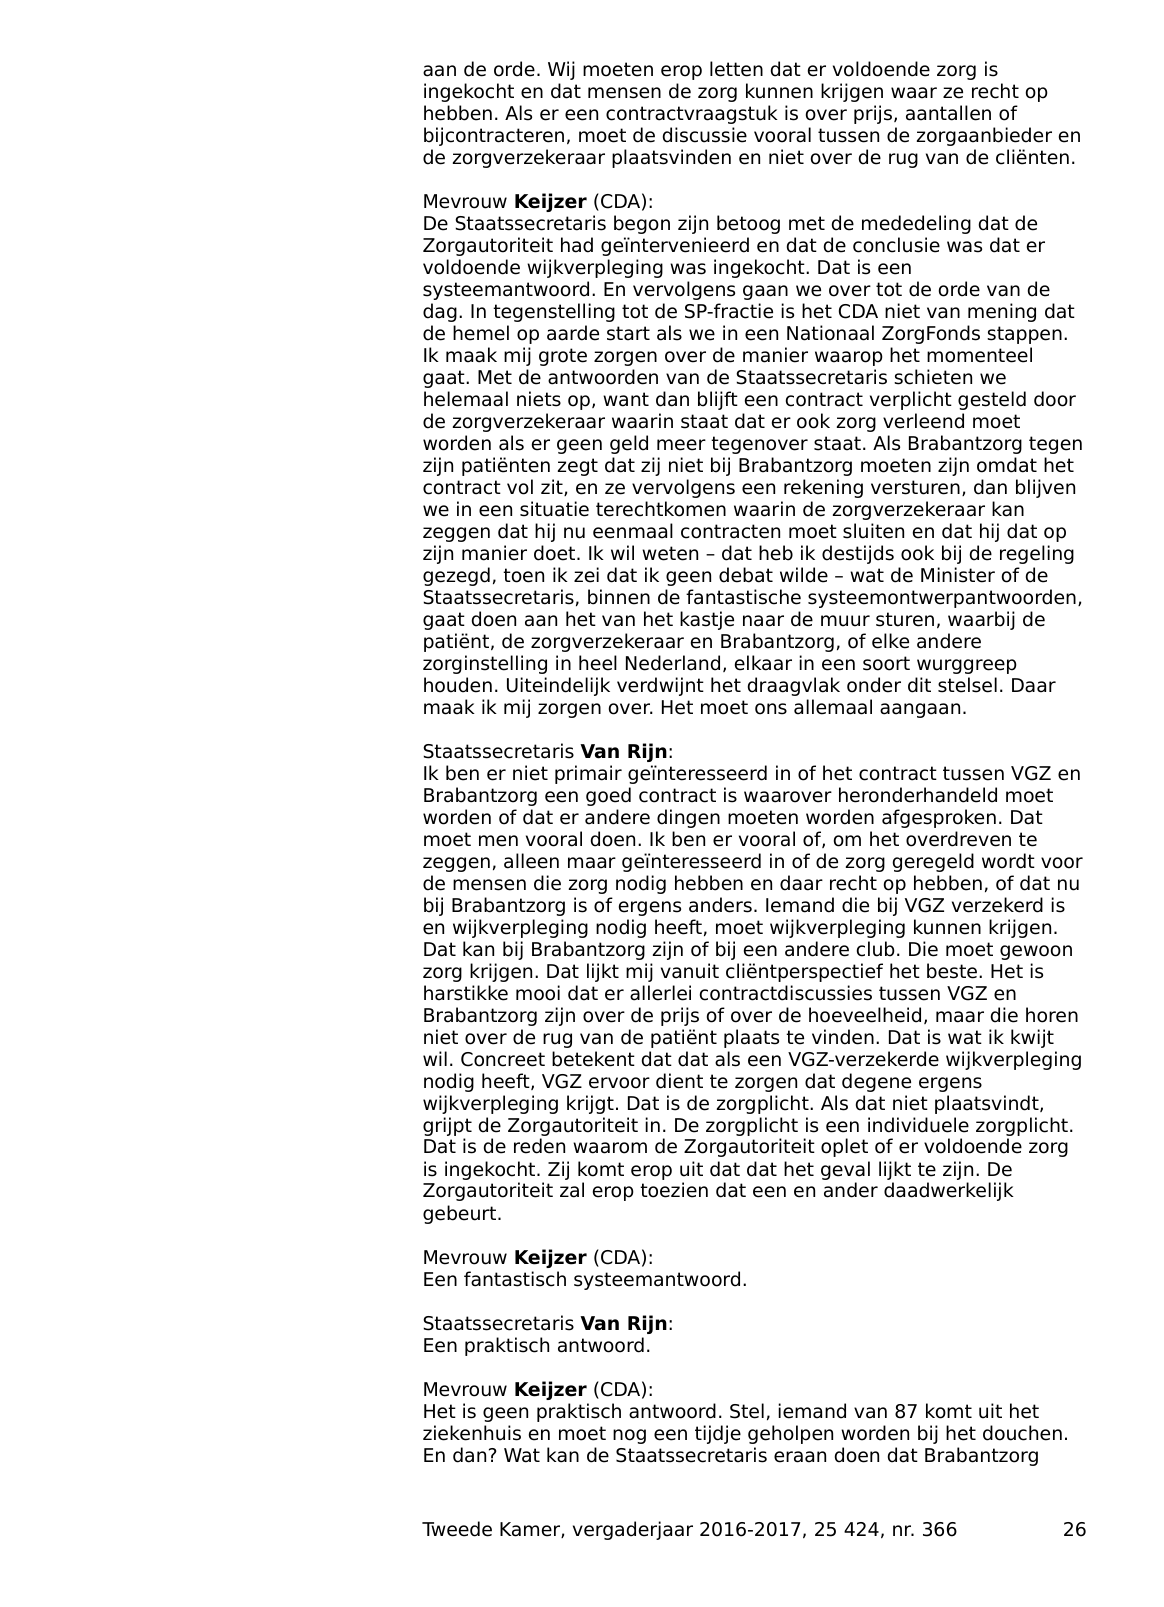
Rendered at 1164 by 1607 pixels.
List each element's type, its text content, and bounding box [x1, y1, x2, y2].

text Mevrouw Keijzer (CDA): [422, 1247, 1087, 1268]
text Mevrouw Keijzer (CDA): [422, 191, 1087, 213]
text Het is geen praktisch antwoord. Stel, iemand van 87 komt uit het ziekenhuis en moet nog een tijdje geholpen worden bij het douchen. En dan? Wat kan de Staatssecretaris eraan doen dat Brabantzorg [422, 1401, 1087, 1467]
text Mevrouw Keijzer (CDA): [422, 1379, 1087, 1401]
text aan de orde. Wij moeten erop letten dat er voldoende zorg is ingekocht en dat mensen de zorg kunnen krijgen waar ze recht op hebben. Als er een contractvraagstuk is over prijs, aantallen of bijcontracteren, moet de discussie vooral tussen de zorgaanbieder en de zorgverzekeraar plaatsvinden en niet over de rug van de cliënten. [422, 59, 1087, 169]
text Een praktisch antwoord. [422, 1335, 1087, 1357]
text Staatssecretaris Van Rijn: [422, 1313, 1087, 1335]
text Ik ben er niet primair geïnteresseerd in of het contract tussen VGZ en Brabantzorg een goed contract is waarover heronderhandeld moet worden of dat er andere dingen moeten worden afgesproken. Dat moet men vooral doen. Ik ben er vooral of, om het overdreven te zeggen, alleen maar geïnteresseerd in of de zorg geregeld wordt voor de mensen die zorg nodig hebben en daar recht op hebben, of dat nu bij Brabantzorg is of ergens anders. Iemand die bij VGZ verzekerd is en wijkverpleging nodig heeft, moet wijkverpleging kunnen krijgen. Dat kan bij Brabantzorg zijn of bij een andere club. Die moet gewoon zorg krijgen. Dat lijkt mij vanuit cliëntperspectief het beste. Het is harstikke mooi dat er allerlei contractdiscussies tussen VGZ en Brabantzorg zijn over de prijs of over de hoeveelheid, maar die horen niet over de rug van de patiënt plaats te vinden. Dat is wat ik kwijt wil. Concreet betekent dat dat als een VGZ-verzekerde wijkverpleging nodig heeft, VGZ ervoor dient te zorgen dat degene ergens wijkverpleging krijgt. Dat is de zorgplicht. Als dat niet plaatsvindt, grijpt de Zorgautoriteit in. De zorgplicht is een individuele zorgplicht. Dat is de reden waarom de Zorgautoriteit oplet of er voldoende zorg is ingekocht. Zij komt erop uit dat dat het geval lijkt te zijn. De Zorgautoriteit zal erop toezien dat een en ander daadwerkelijk gebeurt. [422, 763, 1087, 1224]
text Een fantastisch systeemantwoord. [422, 1268, 1087, 1291]
text De Staatssecretaris begon zijn betoog met de mededeling dat de Zorgautoriteit had geïntervenieerd en dat de conclusie was dat er voldoende wijkverpleging was ingekocht. Dat is een systeemantwoord. En vervolgens gaan we over tot de orde van de dag. In tegenstelling tot de SP-fractie is het CDA niet van mening dat de hemel op aarde start als we in een Nationaal ZorgFonds stappen. Ik maak mij grote zorgen over de manier waarop het momenteel gaat. Met de antwoorden van de Staatssecretaris schieten we helemaal niets op, want dan blijft een contract verplicht gesteld door de zorgverzekeraar waarin staat dat er ook zorg verleend moet worden als er geen geld meer tegenover staat. Als Brabantzorg tegen zijn patiënten zegt dat zij niet bij Brabantzorg moeten zijn omdat het contract vol zit, en ze vervolgens een rekening versturen, dan blijven we in een situatie terechtkomen waarin de zorgverzekeraar kan zeggen dat hij nu eenmaal contracten moet sluiten en dat hij dat op zijn manier doet. Ik wil weten – dat heb ik destijds ook bij de regeling gezegd, toen ik zei dat ik geen debat wilde – wat de Minister of de Staatssecretaris, binnen de fantastische systeemontwerpantwoorden, gaat doen aan het van het kastje naar de muur sturen, waarbij de patiënt, de zorgverzekeraar en Brabantzorg, of elke andere zorginstelling in heel Nederland, elkaar in een soort wurggreep houden. Uiteindelijk verdwijnt het draagvlak onder dit stelsel. Daar maak ik mij zorgen over. Het moet ons allemaal aangaan. [422, 213, 1087, 719]
text Staatssecretaris Van Rijn: [422, 741, 1087, 763]
